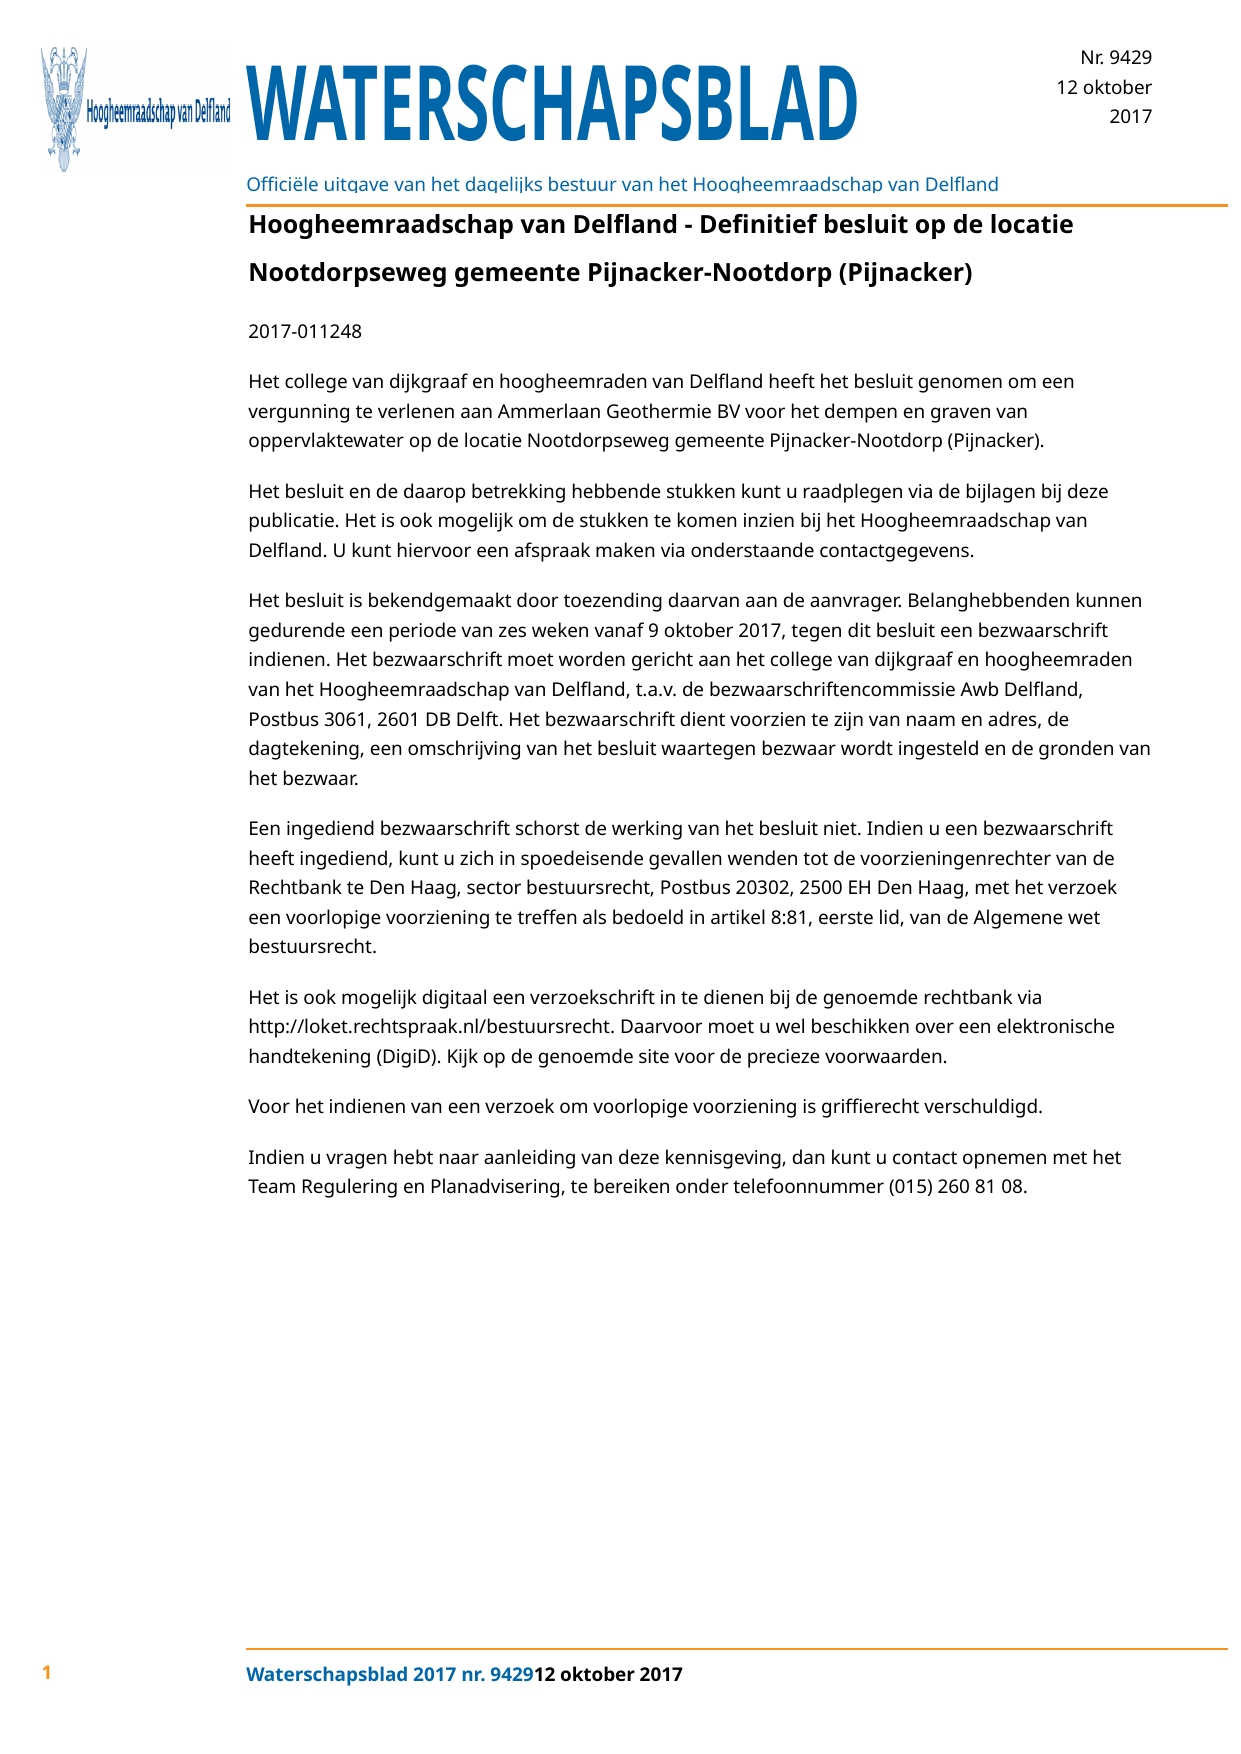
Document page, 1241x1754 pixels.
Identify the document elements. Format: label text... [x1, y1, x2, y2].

text Hoogheemraadschap van Delfland - Definitief besluit op de locatie Nootdorpseweg gemeente Pijnacker-Nootdorp (Pijnacker) [248, 207, 1152, 288]
text Het college van dijkgraaf en hoogheemraden van Delfland heeft het besluit genomen om een vergunning te verlenen aan Ammerlaan Geothermie BV voor het dempen en graven van oppervlaktewater op de locatie Nootdorpseweg gemeente Pijnacker-Nootdorp (Pijnacker). [248, 368, 1152, 453]
text 2017-011248 [248, 318, 1152, 344]
text Indien u vragen hebt naar aanleiding van deze kennisgeving, dan kunt u contact opnemen met het Team Regulering en Planadvisering, te bereiken onder telefoonnummer (015) 260 81 08. [248, 1144, 1152, 1199]
text Het is ook mogelijk digitaal een verzoekschrift in te dienen bij de genoemde rechtbank via http://loket.rechtspraak.nl/bestuursrecht. Daarvoor moet u wel beschikken over een elektronische handtekening (DigiD). Kijk op de genoemde site voor de precieze voorwaarden. [248, 984, 1152, 1069]
text Een ingediend bezwaarschrift schorst de werking van het besluit niet. Indien u een bezwaarschrift heeft ingediend, kunt u zich in spoedeisende gevallen wenden tot de voorzieningenrechter van de Rechtbank te Den Haag, sector bestuursrecht, Postbus 20302, 2500 EH Den Haag, met het verzoek een voorlopige voorziening te treffen als bedoeld in artikel 8:81, eerste lid, van de Algemene wet bestuursrecht. [248, 815, 1152, 959]
picture [41, 47, 231, 172]
text Het besluit is bekendgemaakt door toezending daarvan aan de aanvrager. Belanghebbenden kunnen gedurende een periode van zes weken vanaf 9 oktober 2017, tegen dit besluit een bezwaarschrift indienen. Het bezwaarschrift moet worden gericht aan het college van dijkgraaf en hoogheemraden van het Hoogheemraadschap van Delfland, t.a.v. de bezwaarschriftencommissie Awb Delfland, Postbus 3061, 2601 DB Delft. Het bezwaarschrift dient voorzien te zijn van naam en adres, de dagtekening, een omschrijving van het besluit waartegen bezwaar wordt ingesteld en de gronden van het bezwaar. [248, 587, 1152, 791]
text Voor het indienen van een verzoek om voorlopige voorziening is griffierecht verschuldigd. [248, 1094, 1152, 1119]
text Het besluit en de daarop betrekking hebbende stukken kunt u raadplegen via de bijlagen bij deze publicatie. Het is ook mogelijk om de stukken te komen inzien bij het Hoogheemraadschap van Delfland. U kunt hiervoor een afspraak maken via onderstaande contactgegevens. [248, 478, 1152, 563]
